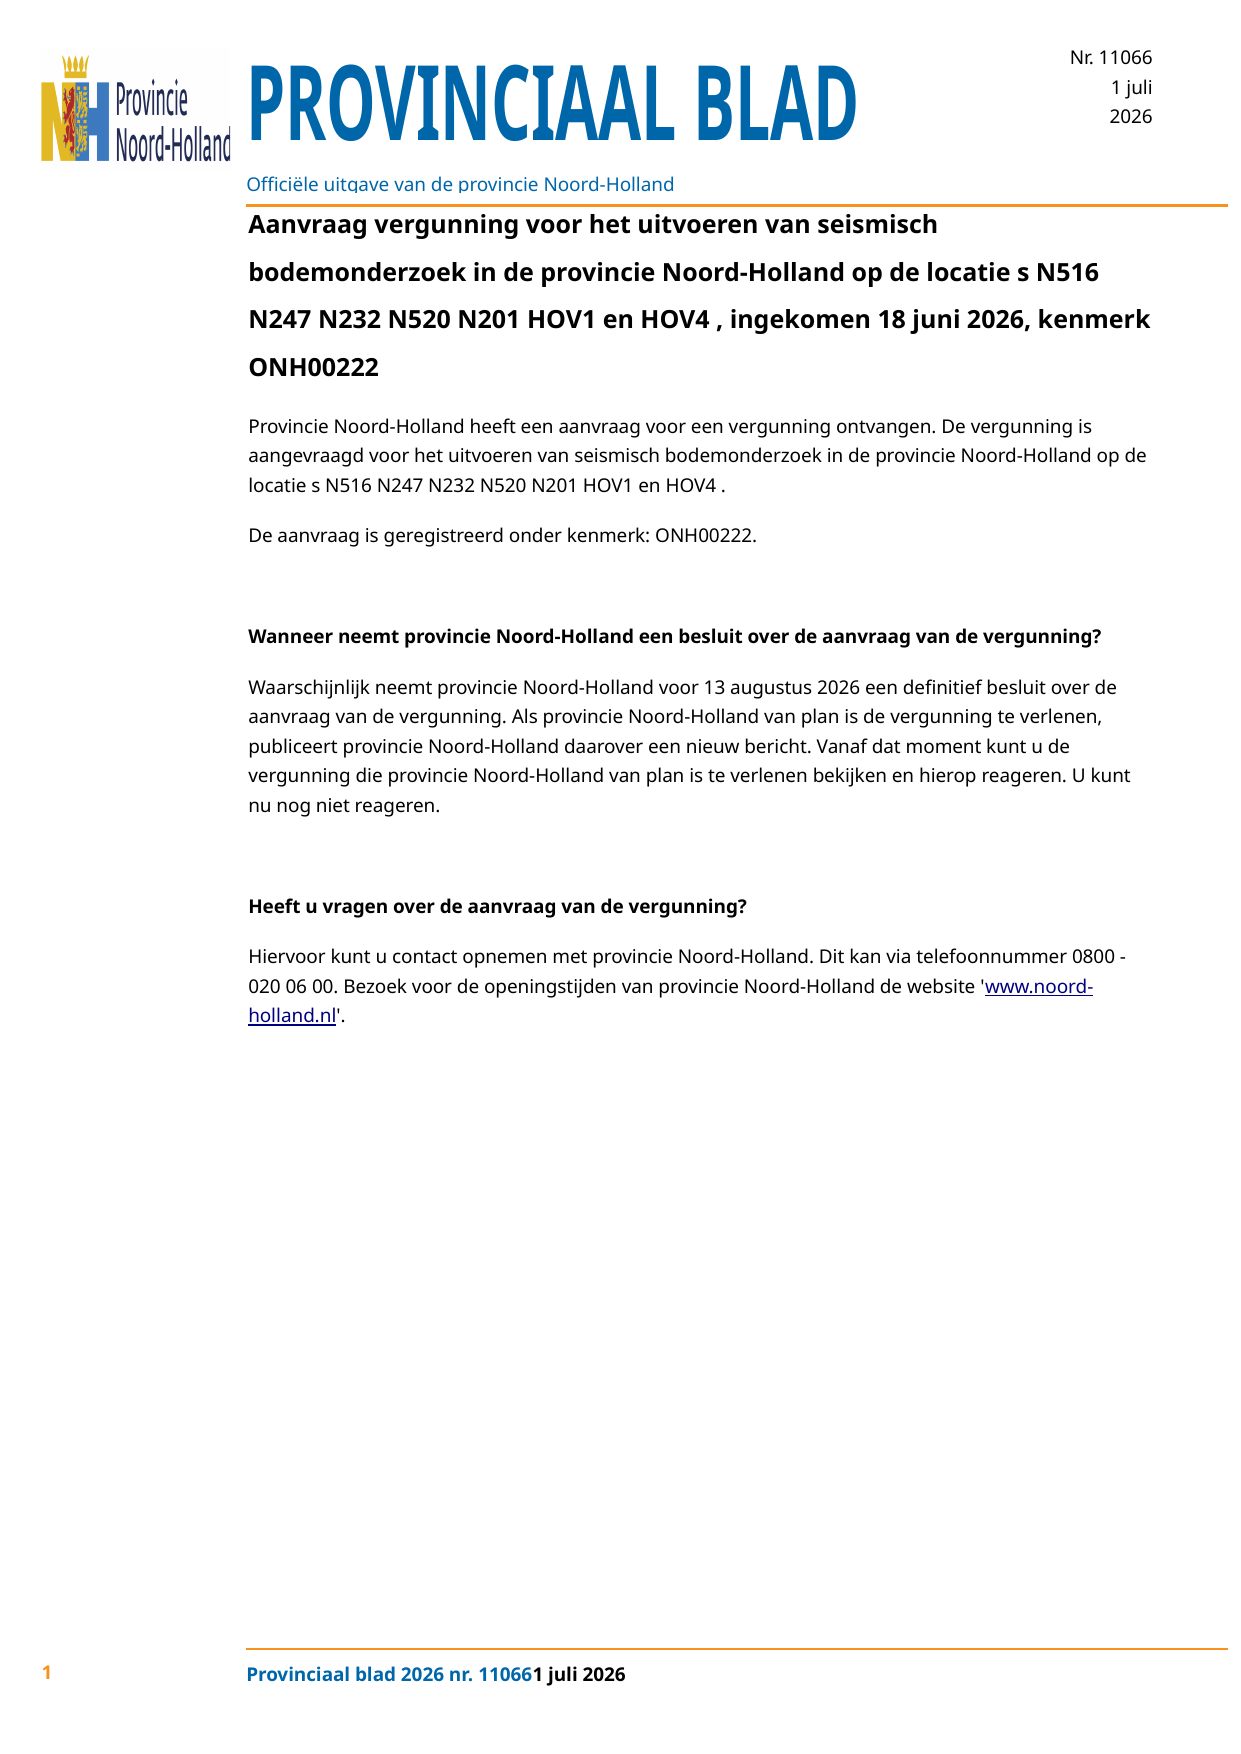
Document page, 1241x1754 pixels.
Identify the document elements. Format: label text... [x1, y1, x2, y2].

text Provincie Noord-Holland heeft een aanvraag voor een vergunning ontvangen. De vergunning is aangevraagd voor het uitvoeren van seismisch bodemonderzoek in de provincie Noord-Holland op de locatie s N516 N247 N232 N520 N201 HOV1 en HOV4 . [248, 413, 1152, 498]
text Heeft u vragen over de aanvraag van de vergunning? [248, 893, 1152, 919]
text De aanvraag is geregistreerd onder kenmerk: ONH00222. [248, 523, 1152, 548]
text Wanneer neemt provincie Noord-Holland een besluit over de aanvraag van de vergunning? [248, 623, 1152, 649]
picture [41, 47, 231, 172]
text Hiervoor kunt u contact opnemen met provincie Noord-Holland. Dit kan via telefoonnummer 0800 - 020 06 00. Bezoek voor de openingstijden van provincie Noord-Holland de website 'www.noord-holland.nl'. [248, 943, 1152, 1028]
text Aanvraag vergunning voor het uitvoeren van seismisch bodemonderzoek in de provincie Noord-Holland op de locatie s N516 N247 N232 N520 N201 HOV1 en HOV4 , ingekomen 18 juni 2026, kenmerk ONH00222 [248, 207, 1152, 384]
text Waarschijnlijk neemt provincie Noord-Holland voor 13 augustus 2026 een definitief besluit over de aanvraag van de vergunning. Als provincie Noord-Holland van plan is de vergunning te verlenen, publiceert provincie Noord-Holland daarover een nieuw bericht. Vanaf dat moment kunt u de vergunning die provincie Noord-Holland van plan is te verlenen bekijken en hierop reageren. U kunt nu nog niet reageren. [248, 674, 1152, 818]
